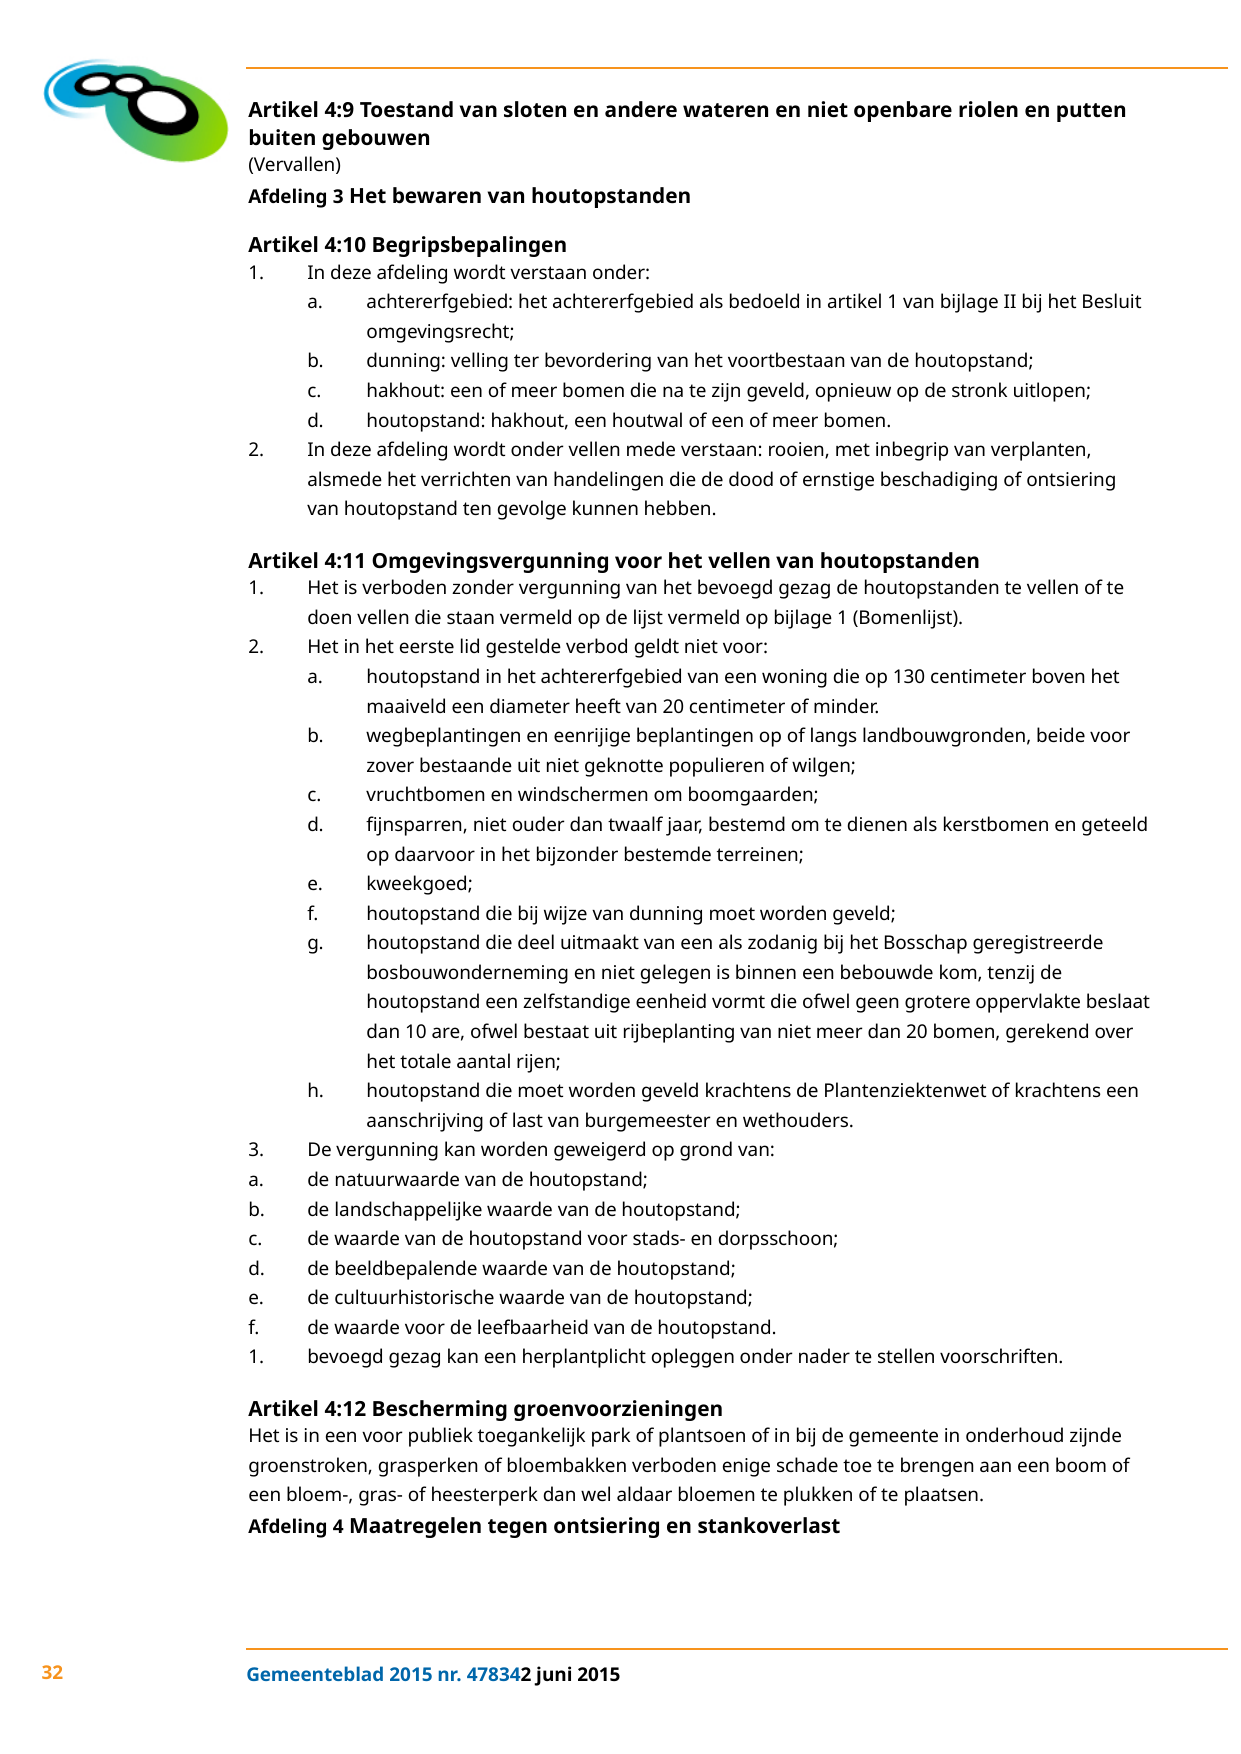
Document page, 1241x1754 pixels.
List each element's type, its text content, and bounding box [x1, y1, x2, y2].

text (Vervallen) [248, 152, 1152, 177]
list achtererfgebied: het achtererfgebied als bedoeld in artikel 1 van bijlage II bij het Besluit omgevingsrecht; [307, 288, 1152, 344]
text Afdeling 4 Maatregelen tegen ontsiering en stankoverlast [248, 1511, 1152, 1540]
list Het in het eerste lid gestelde verbod geldt niet voor: [248, 634, 1152, 659]
list Het is verboden zonder vergunning van het bevoegd gezag de houtopstanden te vellen of te doen vellen die staan vermeld op de lijst vermeld op bijlage 1 (Bomenlijst). [248, 574, 1152, 630]
list wegbeplantingen en eenrijige beplantingen op of langs landbouwgronden, beide voor zover bestaande uit niet geknotte populieren of wilgen; [307, 722, 1152, 778]
text Artikel 4:11 Omgevingsvergunning voor het vellen van houtopstanden [248, 546, 1152, 574]
list de beeldbepalende waarde van de houtopstand; [248, 1255, 1152, 1281]
list bevoegd gezag kan een herplantplicht opleggen onder nader te stellen voorschriften. [248, 1344, 1152, 1369]
text Artikel 4:9 Toestand van sloten en andere wateren en niet openbare riolen en putten buiten gebouwen [248, 95, 1152, 152]
list de waarde voor de leefbaarheid van de houtopstand. [248, 1314, 1152, 1340]
text Artikel 4:12 Bescherming groenvoorzieningen [248, 1394, 1152, 1422]
list de natuurwaarde van de houtopstand; [248, 1166, 1152, 1192]
list In deze afdeling wordt onder vellen mede verstaan: rooien, met inbegrip van verplanten, alsmede het verrichten van handelingen die de dood of ernstige beschadiging of ontsiering van houtopstand ten gevolge kunnen hebben. [248, 436, 1152, 521]
list de cultuurhistorische waarde van de houtopstand; [248, 1284, 1152, 1310]
list houtopstand die moet worden geveld krachtens de Plantenziektenwet of krachtens een aanschrijving of last van burgemeester en wethouders. [307, 1077, 1152, 1133]
text Artikel 4:10 Begripsbepalingen [248, 231, 1152, 259]
list In deze afdeling wordt verstaan onder: [248, 259, 1152, 285]
picture [41, 47, 231, 172]
list fijnsparren, niet ouder dan twaalf jaar, bestemd om te dienen als kerstbomen en geteeld op daarvoor in het bijzonder bestemde terreinen; [307, 811, 1152, 866]
list De vergunning kan worden geweigerd op grond van: [248, 1137, 1152, 1162]
list vruchtbomen en windschermen om boomgaarden; [307, 782, 1152, 807]
list houtopstand die bij wijze van dunning moet worden geveld; [307, 900, 1152, 926]
text Het is in een voor publiek toegankelijk park of plantsoen of in bij de gemeente in onderhoud zijnde groenstroken, grasperken of bloembakken verboden enige schade toe te brengen aan een boom of een bloem-, gras- of heesterperk dan wel aldaar bloemen te plukken of te plaatsen. [248, 1422, 1152, 1507]
list hakhout: een of meer bomen die na te zijn geveld, opnieuw op de stronk uitlopen; [307, 377, 1152, 403]
list houtopstand in het achtererfgebied van een woning die op 130 centimeter boven het maaiveld een diameter heeft van 20 centimeter of minder. [307, 663, 1152, 718]
list dunning: velling ter bevordering van het voortbestaan van de houtopstand; [307, 348, 1152, 373]
list houtopstand: hakhout, een houtwal of een of meer bomen. [307, 407, 1152, 433]
list kweekgoed; [307, 870, 1152, 896]
list de landschappelijke waarde van de houtopstand; [248, 1196, 1152, 1221]
list de waarde van de houtopstand voor stads- en dorpsschoon; [248, 1225, 1152, 1251]
list houtopstand die deel uitmaakt van een als zodanig bij het Bosschap geregistreerde bosbouwonderneming en niet gelegen is binnen een bebouwde kom, tenzij de houtopstand een zelfstandige eenheid vormt die ofwel geen grotere oppervlakte beslaat dan 10 are, ofwel bestaat uit rijbeplanting van niet meer dan 20 bomen, gerekend over het totale aantal rijen; [307, 929, 1152, 1073]
text Afdeling 3 Het bewaren van houtopstanden [248, 181, 1152, 210]
